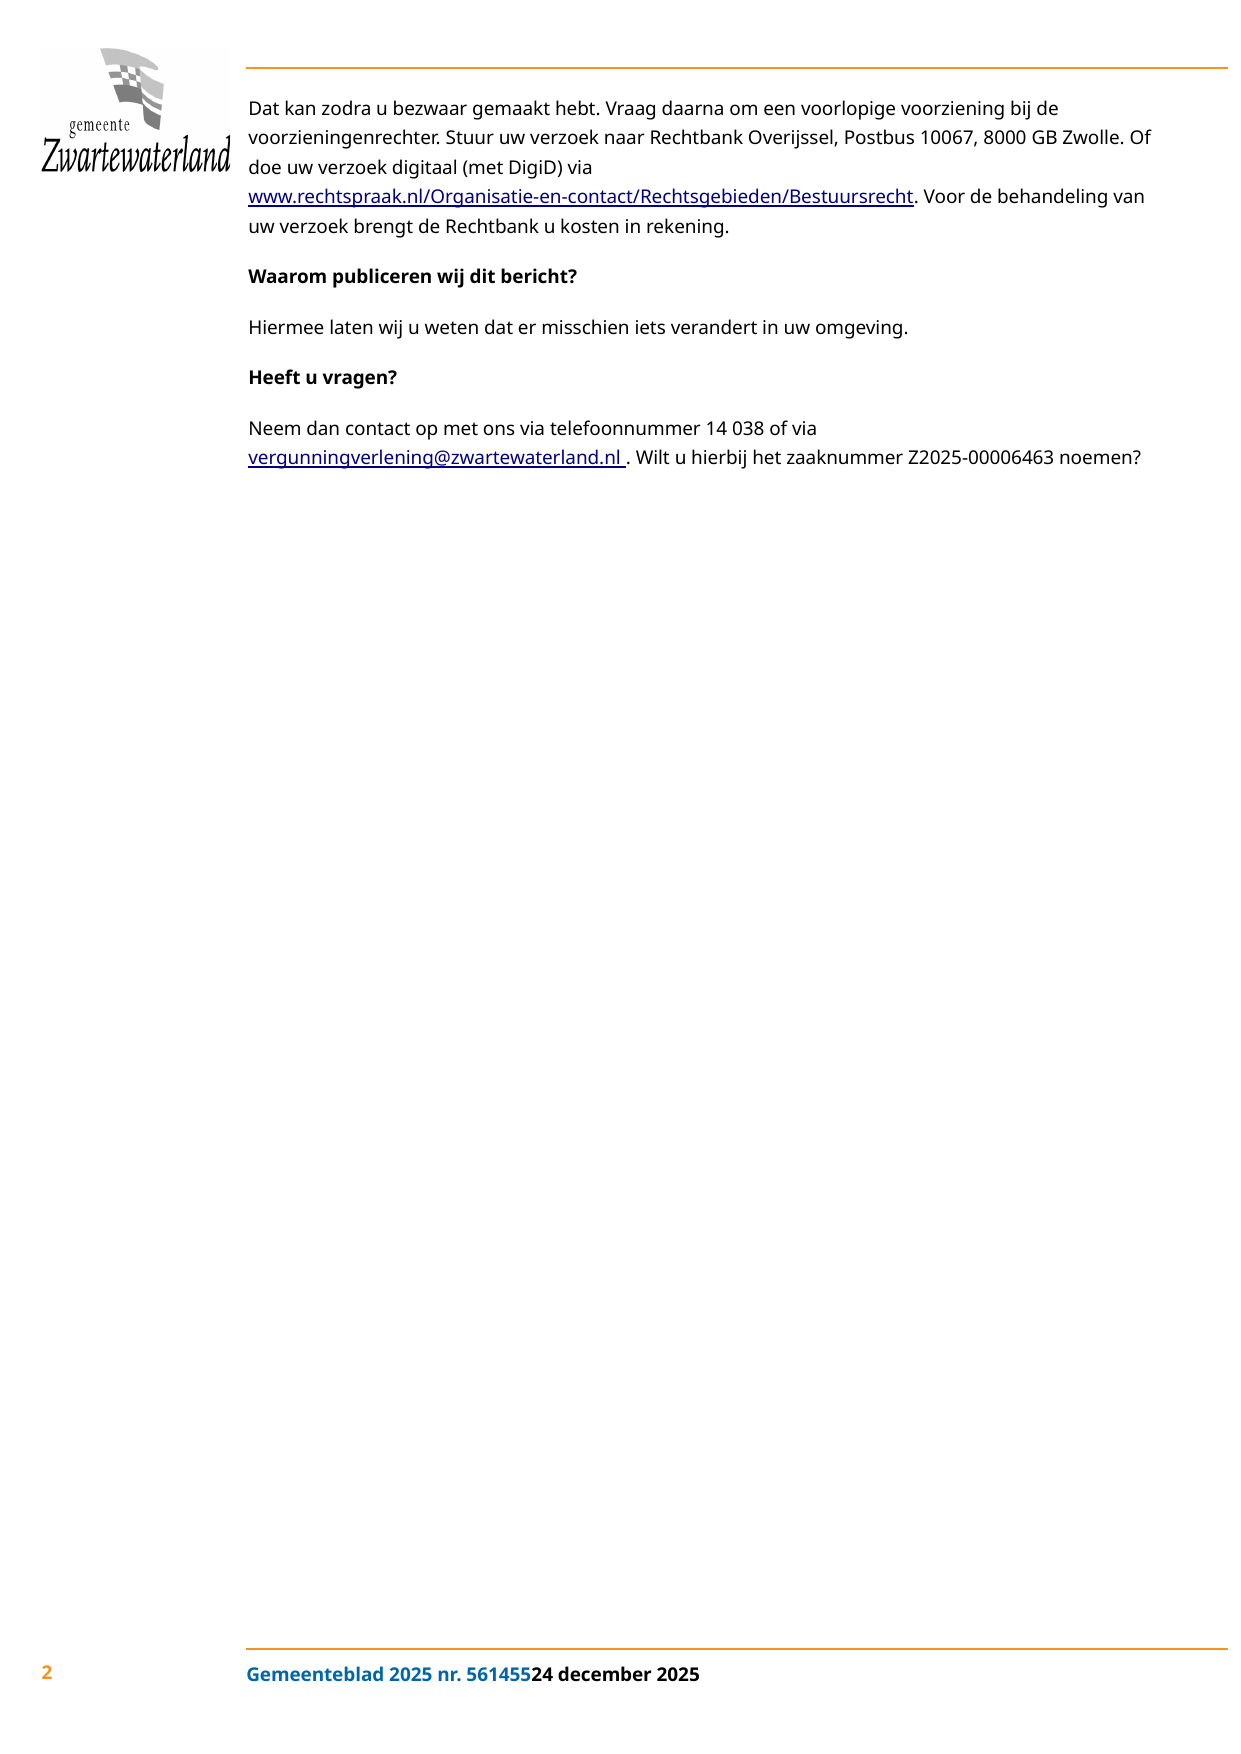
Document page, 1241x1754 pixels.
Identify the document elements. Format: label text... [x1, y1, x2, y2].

text Dat kan zodra u bezwaar gemaakt hebt. Vraag daarna om een voorlopige voorziening bij de voorzieningenrechter. Stuur uw verzoek naar Rechtbank Overijssel, Postbus 10067, 8000 GB Zwolle. Of doe uw verzoek digitaal (met DigiD) via www.rechtspraak.nl/Organisatie-en-contact/Rechtsgebieden/Bestuursrecht. Voor de behandeling van uw verzoek brengt de Rechtbank u kosten in rekening. [248, 95, 1152, 239]
picture [41, 47, 231, 172]
text Waarom publiceren wij dit bericht? [248, 263, 1152, 289]
text Heeft u vragen? [248, 364, 1152, 390]
text Hiermee laten wij u weten dat er misschien iets verandert in uw omgeving. [248, 314, 1152, 340]
text Neem dan contact op met ons via telefoonnummer 14 038 of via vergunningverlening@zwartewaterland.nl . Wilt u hierbij het zaaknummer Z2025-00006463 noemen? [248, 415, 1152, 470]
